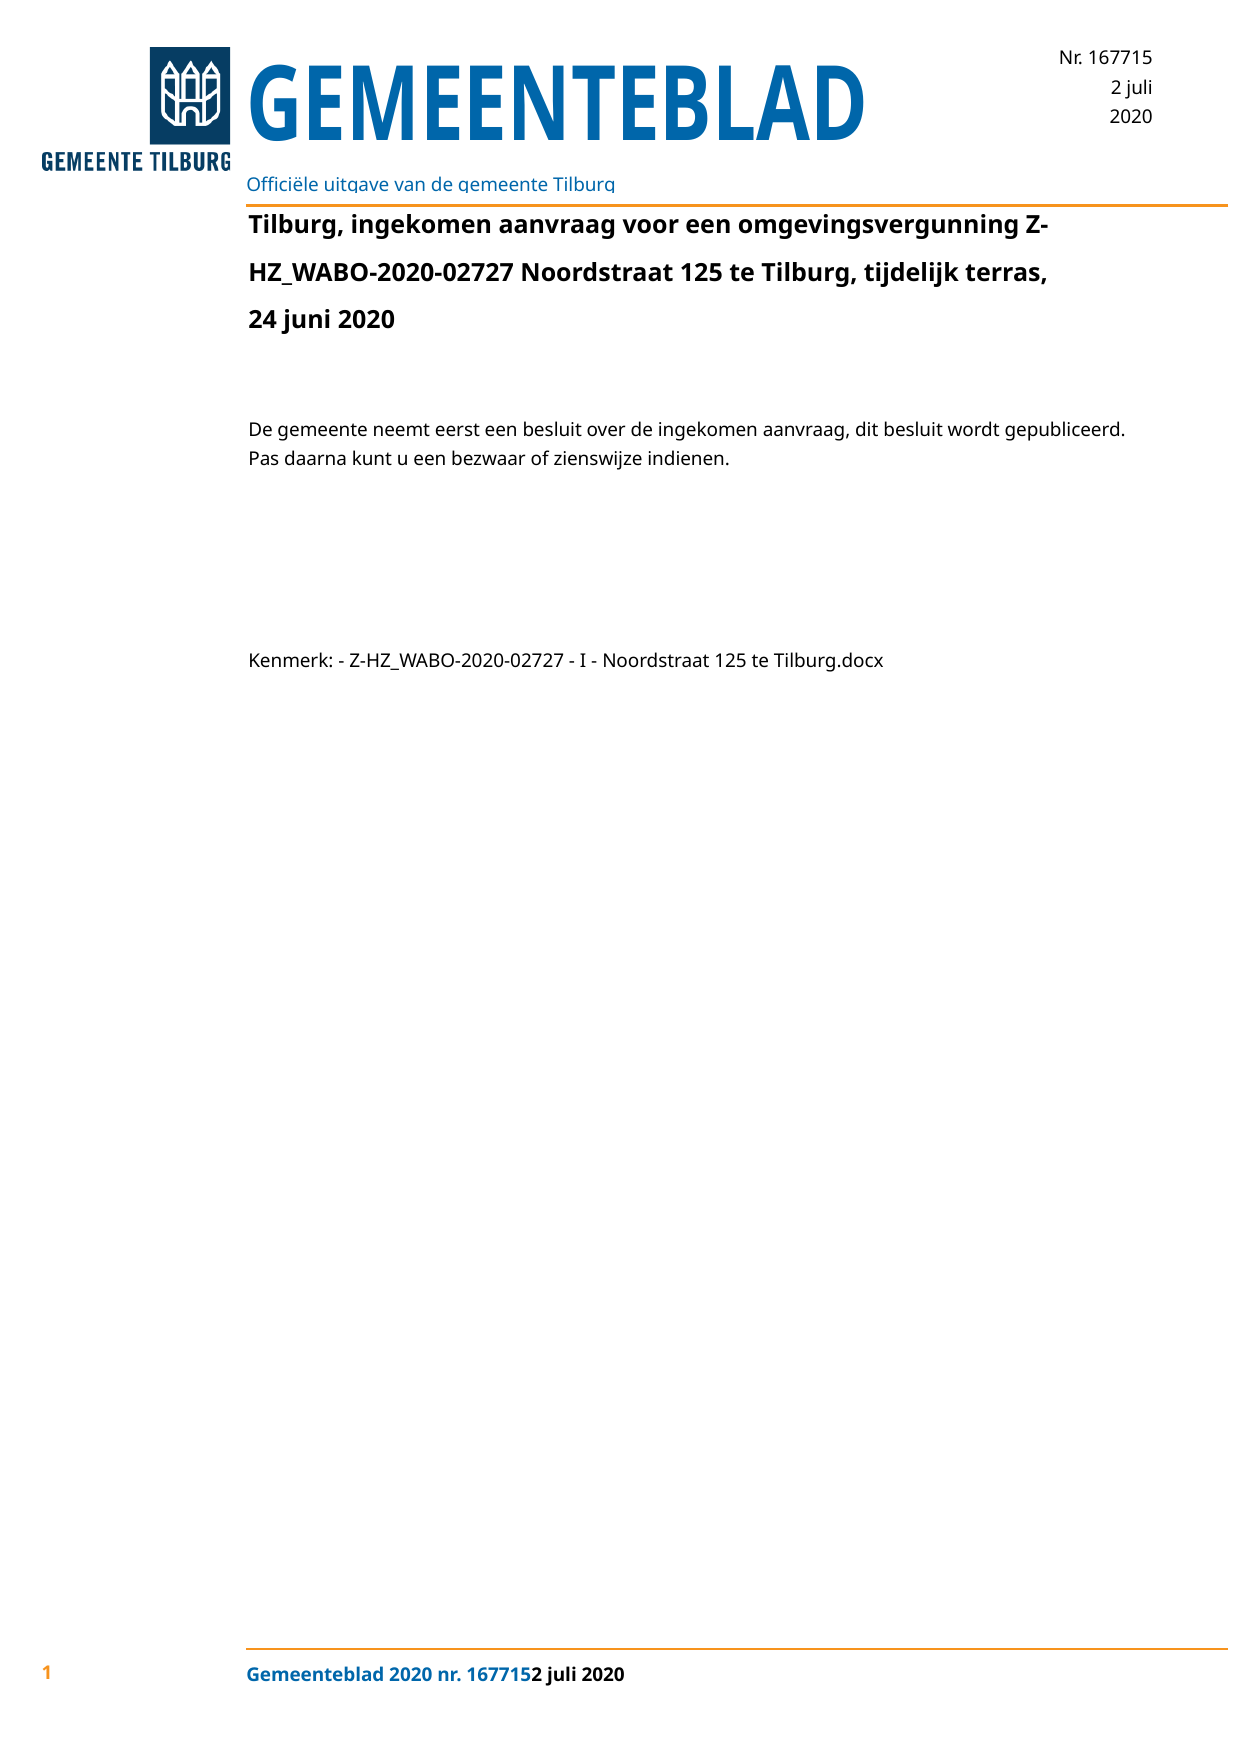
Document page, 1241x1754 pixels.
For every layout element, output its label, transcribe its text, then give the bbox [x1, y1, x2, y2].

text De gemeente neemt eerst een besluit over de ingekomen aanvraag, dit besluit wordt gepubliceerd. Pas daarna kunt u een bezwaar of zienswijze indienen. [248, 416, 1152, 471]
text Tilburg, ingekomen aanvraag voor een omgevingsvergunning Z-HZ_WABO-2020-02727 Noordstraat 125 te Tilburg, tijdelijk terras, 24 juni 2020 [248, 207, 1152, 336]
picture [41, 47, 231, 172]
text Kenmerk: - Z-HZ_WABO-2020-02727 - I - Noordstraat 125 te Tilburg.docx [248, 647, 1152, 673]
